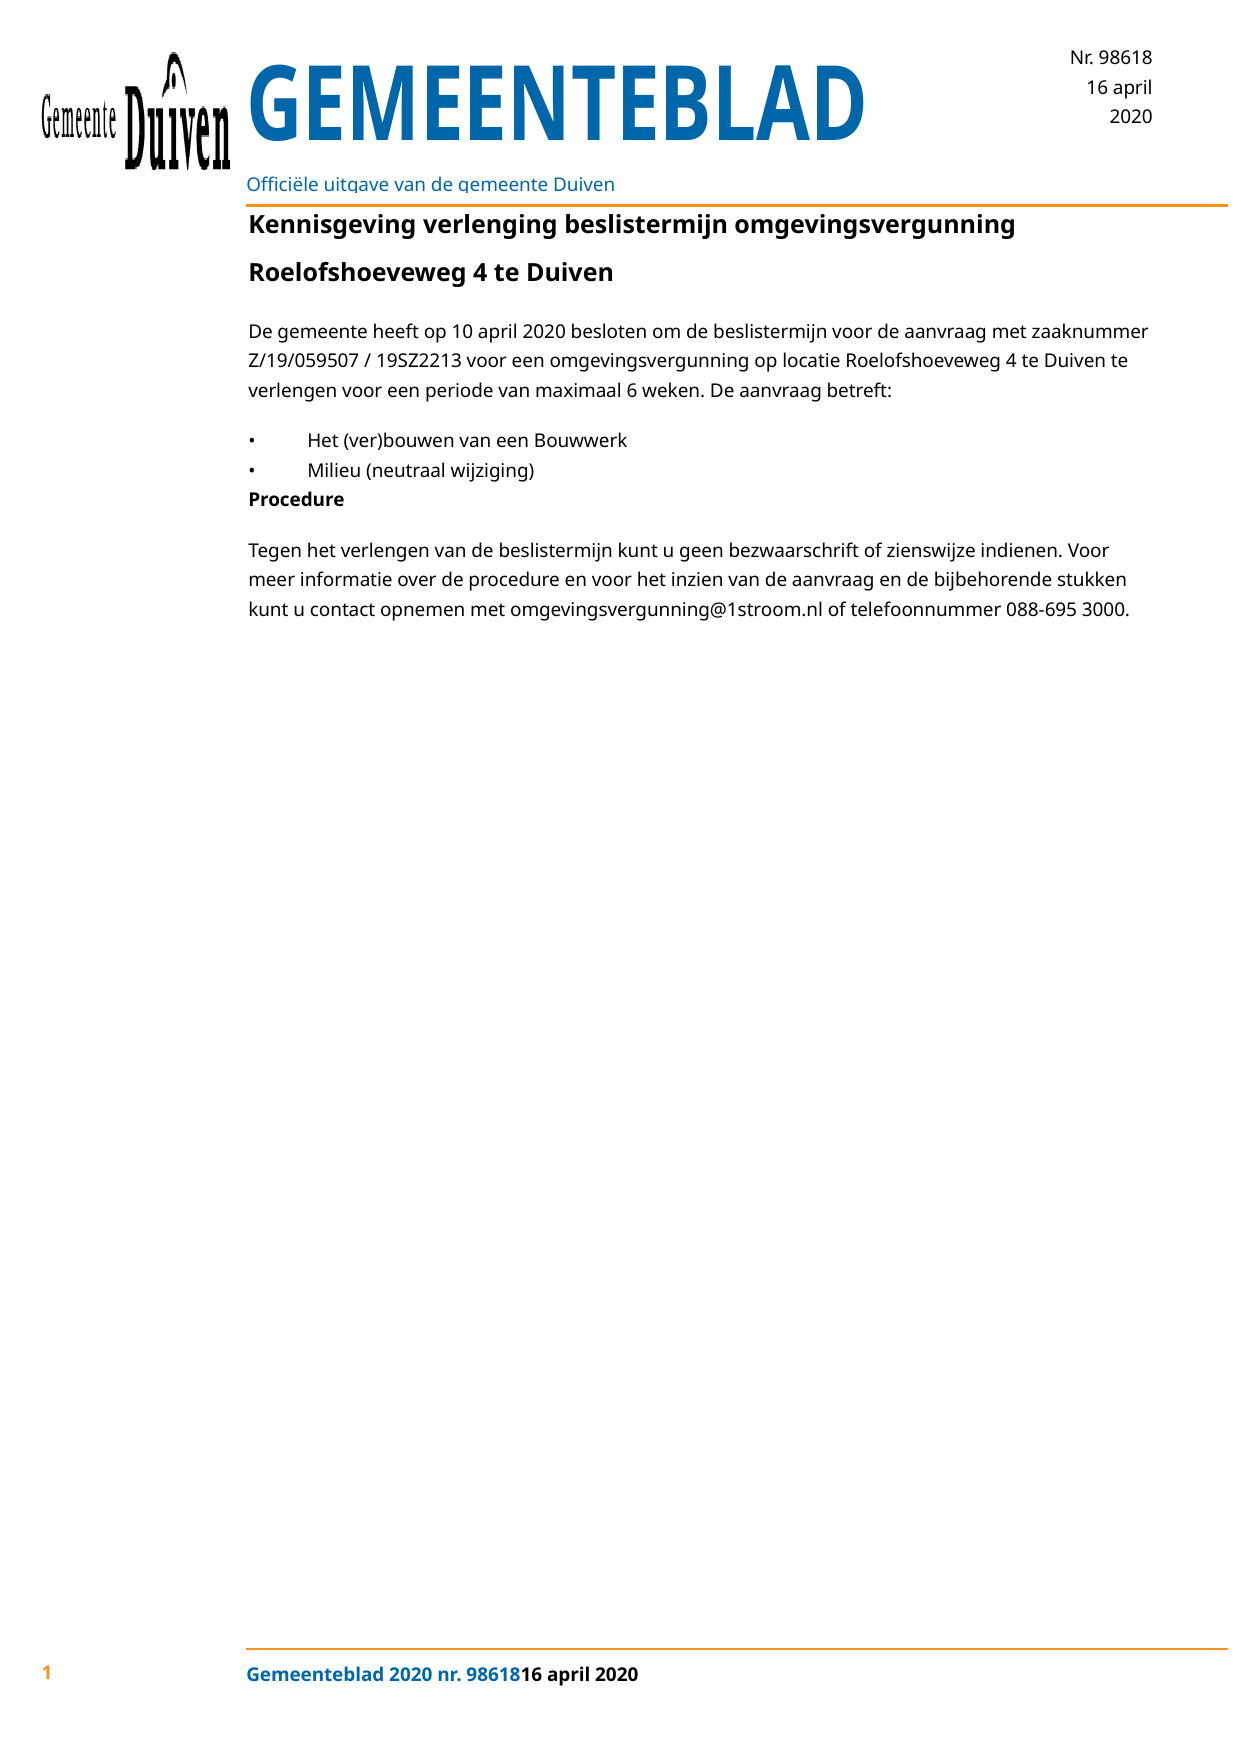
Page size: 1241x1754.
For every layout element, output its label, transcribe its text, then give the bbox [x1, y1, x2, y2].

list Het (ver)bouwen van een Bouwwerk [248, 427, 1152, 453]
text Procedure [248, 487, 1152, 512]
text Kennisgeving verlenging beslistermijn omgevingsvergunning Roelofshoeveweg 4 te Duiven [248, 207, 1152, 288]
list Milieu (neutraal wijziging) [248, 457, 1152, 483]
text Tegen het verlengen van de beslistermijn kunt u geen bezwaarschrift of zienswijze indienen. Voor meer informatie over de procedure en voor het inzien van de aanvraag en de bijbehorende stukken kunt u contact opnemen met omgevingsvergunning@1stroom.nl of telefoonnummer 088-695 3000. [248, 537, 1152, 622]
picture [41, 47, 231, 172]
text De gemeente heeft op 10 april 2020 besloten om de beslistermijn voor de aanvraag met zaaknummer Z/19/059507 / 19SZ2213 voor een omgevingsvergunning op locatie Roelofshoeveweg 4 te Duiven te verlengen voor een periode van maximaal 6 weken. De aanvraag betreft: [248, 318, 1152, 403]
